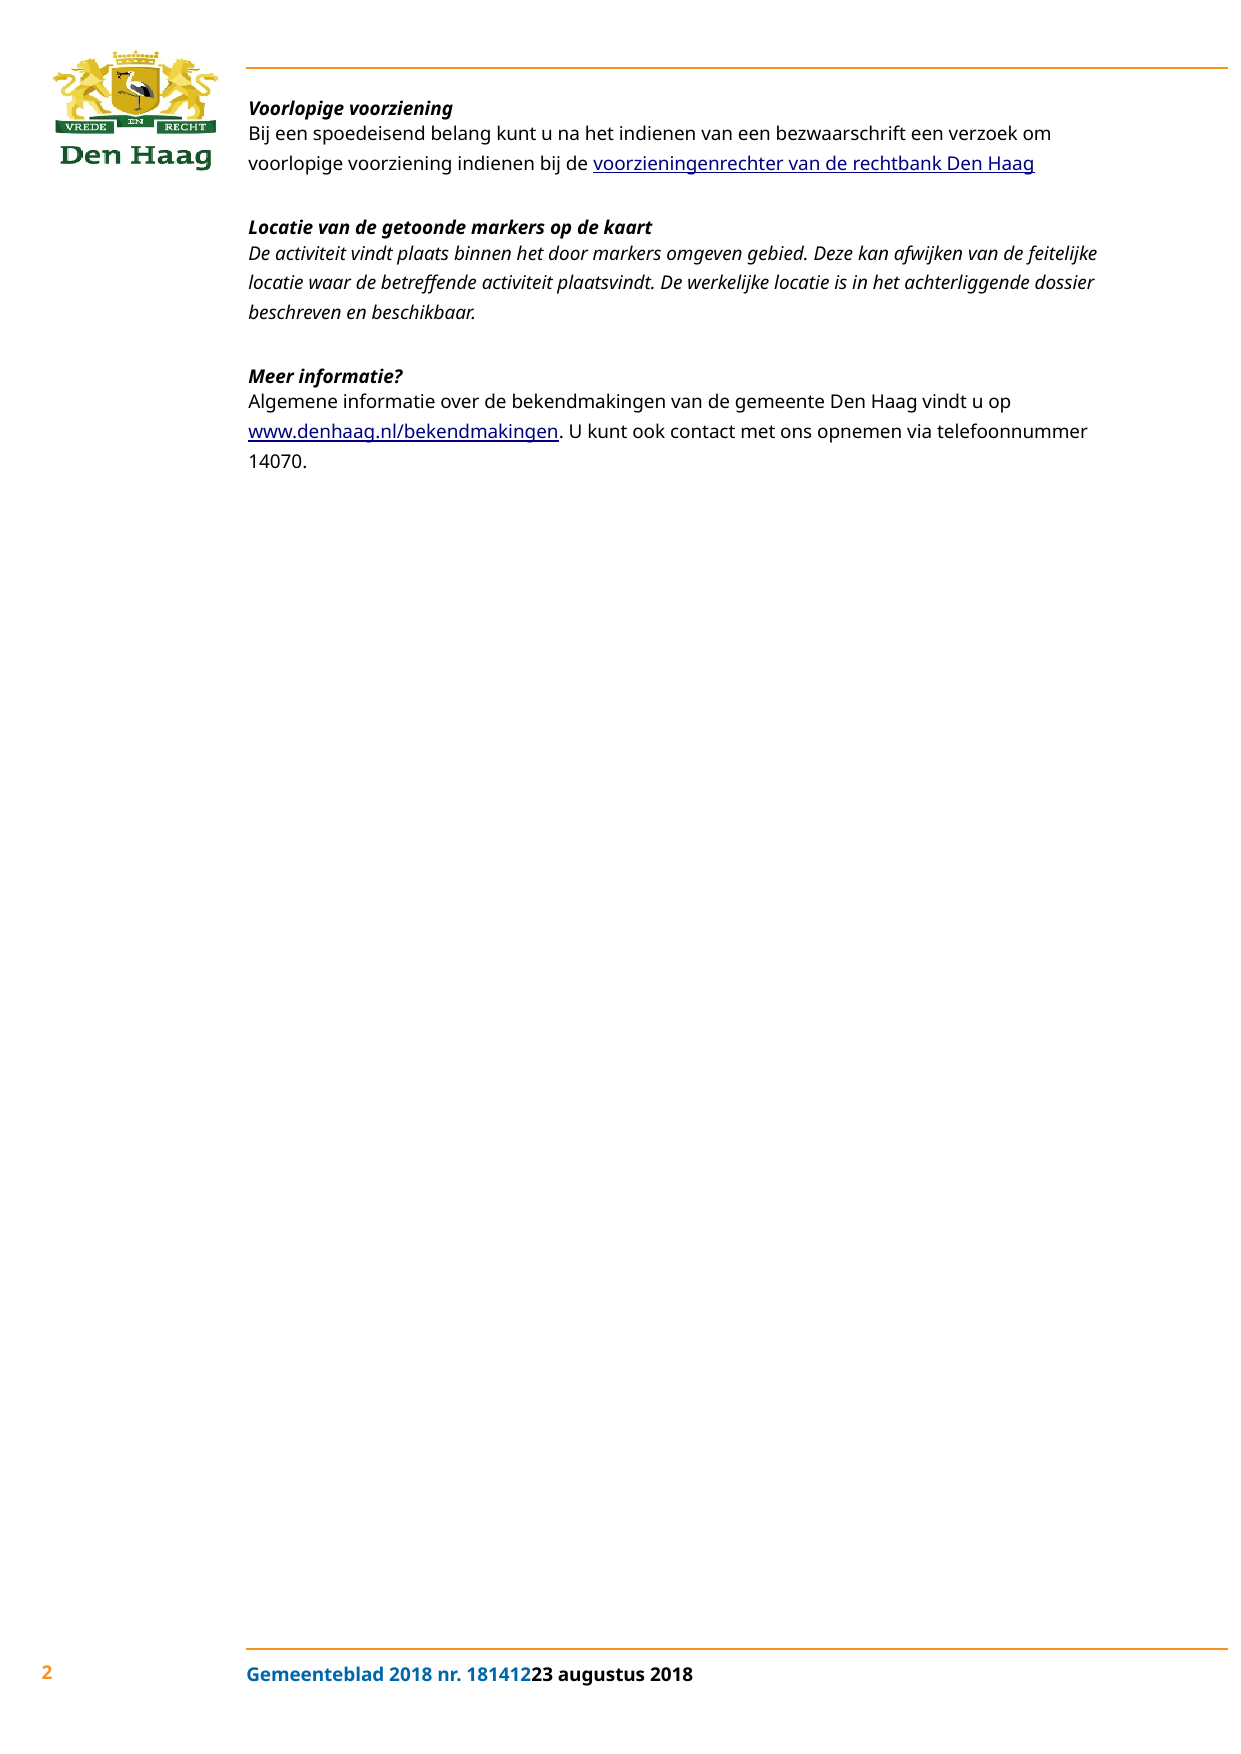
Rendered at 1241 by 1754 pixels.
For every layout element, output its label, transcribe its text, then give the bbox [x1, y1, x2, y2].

text De activiteit vindt plaats binnen het door markers omgeven gebied. Deze kan afwijken van de feitelijke locatie waar de betreffende activiteit plaatsvindt. De werkelijke locatie is in het achterliggende dossier beschreven en beschikbaar. [248, 240, 1152, 325]
text Algemene informatie over de bekendmakingen van de gemeente Den Haag vindt u op www.denhaag.nl/bekendmakingen. U kunt ook contact met ons opnemen via telefoonnummer 14070. [248, 389, 1152, 473]
text Bij een spoedeisend belang kunt u na het indienen van een bezwaarschrift een verzoek om voorlopige voorziening indienen bij de voorzieningenrechter van de rechtbank Den Haag [248, 121, 1152, 176]
text Meer informatie? [248, 363, 1152, 389]
text Locatie van de getoonde markers op de kaart [248, 214, 1152, 240]
picture [41, 47, 231, 172]
text Voorlopige voorziening [248, 95, 1152, 121]
